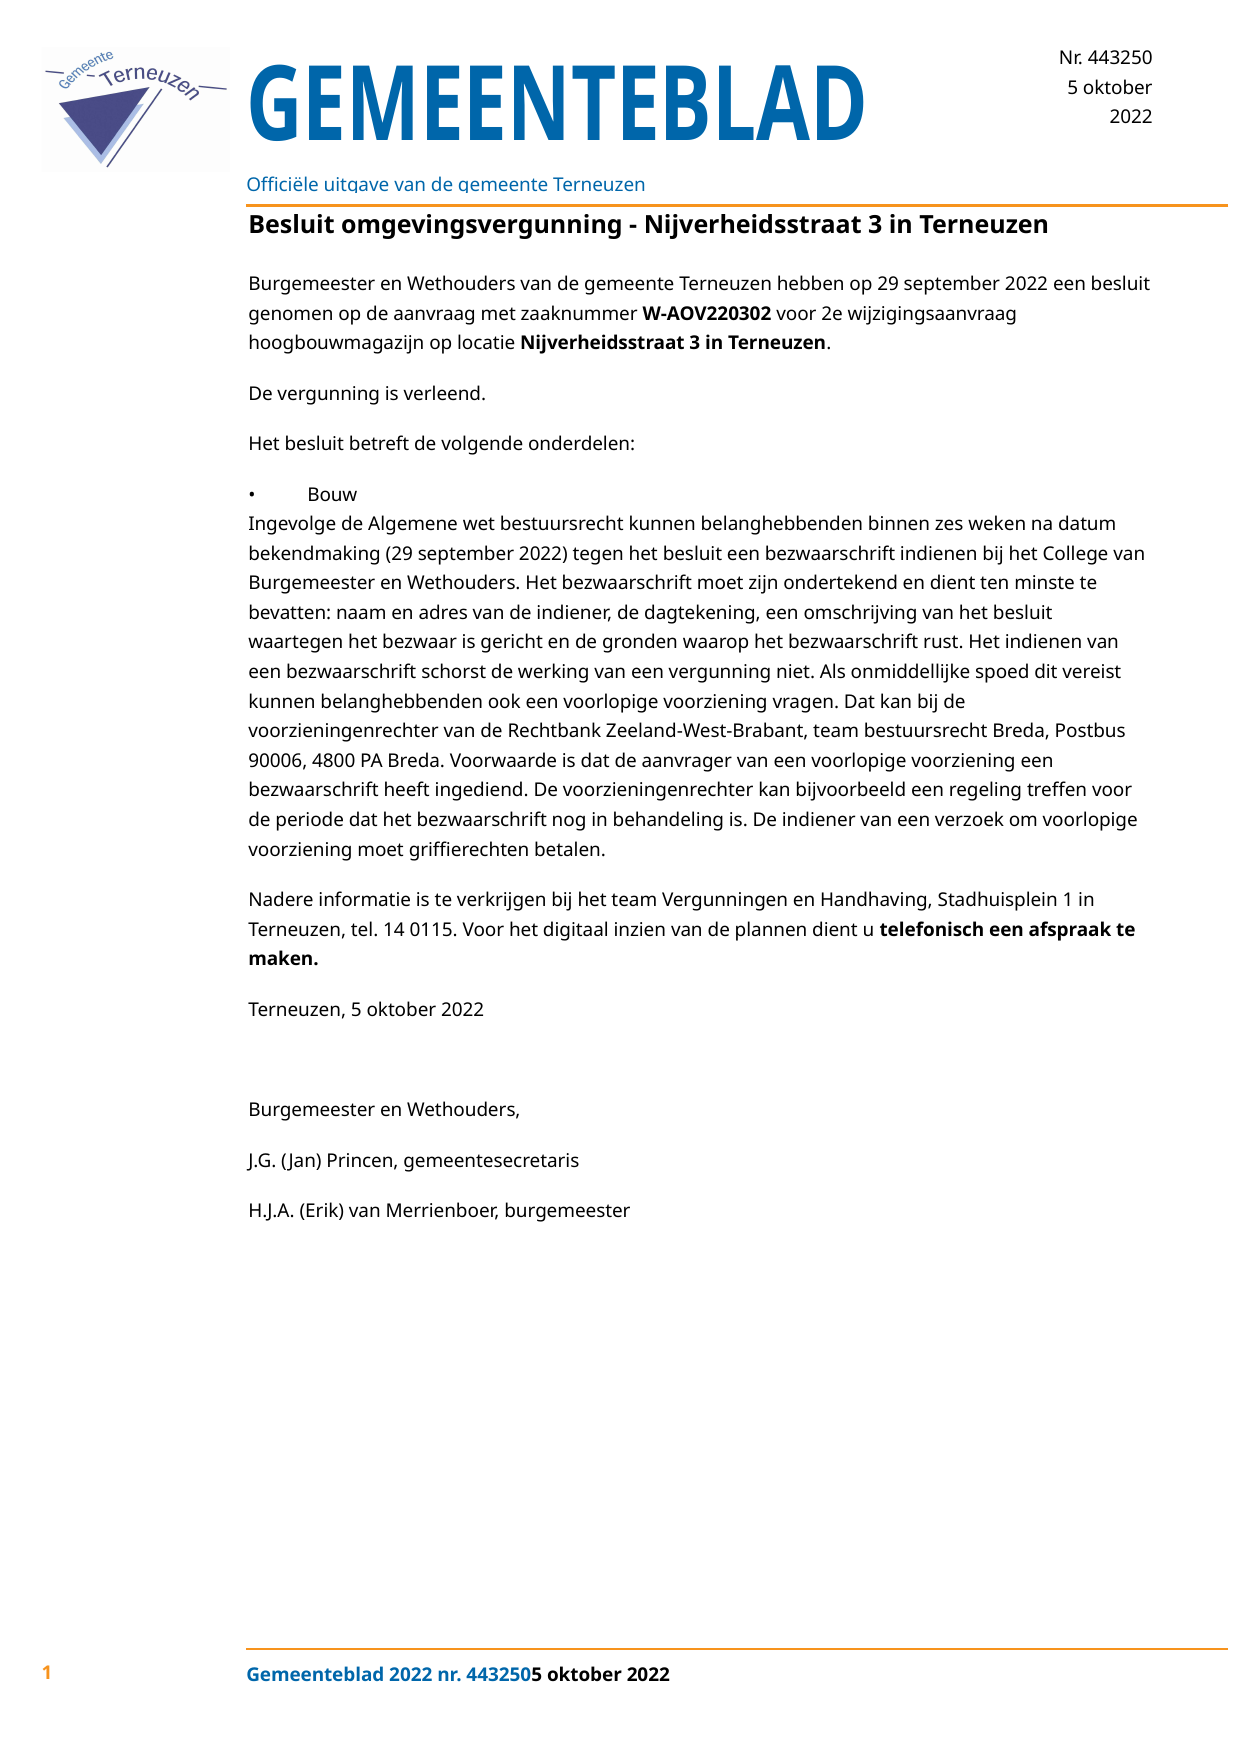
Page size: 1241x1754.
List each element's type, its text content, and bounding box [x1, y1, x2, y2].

text De vergunning is verleend. [248, 380, 1152, 406]
text J.G. (Jan) Princen, gemeentesecretaris [248, 1147, 1152, 1173]
text Ingevolge de Algemene wet bestuursrecht kunnen belanghebbenden binnen zes weken na datum bekendmaking (29 september 2022) tegen het besluit een bezwaarschrift indienen bij het College van Burgemeester en Wethouders. Het bezwaarschrift moet zijn ondertekend en dient ten minste te bevatten: naam en adres van de indiener, de dagtekening, een omschrijving van het besluit waartegen het bezwaar is gericht en de gronden waarop het bezwaarschrift rust. Het indienen van een bezwaarschrift schorst de werking van een vergunning niet. Als onmiddellijke spoed dit vereist kunnen belanghebbenden ook een voorlopige voorziening vragen. Dat kan bij de voorzieningenrechter van de Rechtbank Zeeland-West-Brabant, team bestuursrecht Breda, Postbus 90006, 4800 PA Breda. Voorwaarde is dat de aanvrager van een voorlopige voorziening een bezwaarschrift heeft ingediend. De voorzieningenrechter kan bijvoorbeeld een regeling treffen voor de periode dat het bezwaarschrift nog in behandeling is. De indiener van een verzoek om voorlopige voorziening moet griffierechten betalen. [248, 510, 1152, 861]
text Terneuzen, 5 oktober 2022 [248, 996, 1152, 1021]
list Bouw [248, 481, 1152, 506]
text Besluit omgevingsvergunning - Nijverheidsstraat 3 in Terneuzen [248, 207, 1152, 241]
picture [41, 47, 231, 172]
text Burgemeester en Wethouders van de gemeente Terneuzen hebben op 29 september 2022 een besluit genomen op de aanvraag met zaaknummer W-AOV220302 voor 2e wijzigingsaanvraag hoogbouwmagazijn op locatie Nijverheidsstraat 3 in Terneuzen. [248, 270, 1152, 355]
text Het besluit betreft de volgende onderdelen: [248, 430, 1152, 456]
text H.J.A. (Erik) van Merrienboer, burgemeester [248, 1197, 1152, 1223]
text Nadere informatie is te verkrijgen bij het team Vergunningen en Handhaving, Stadhuisplein 1 in Terneuzen, tel. 14 0115. Voor het digitaal inzien van de plannen dient u telefonisch een afspraak te maken. [248, 886, 1152, 971]
text Burgemeester en Wethouders, [248, 1097, 1152, 1122]
